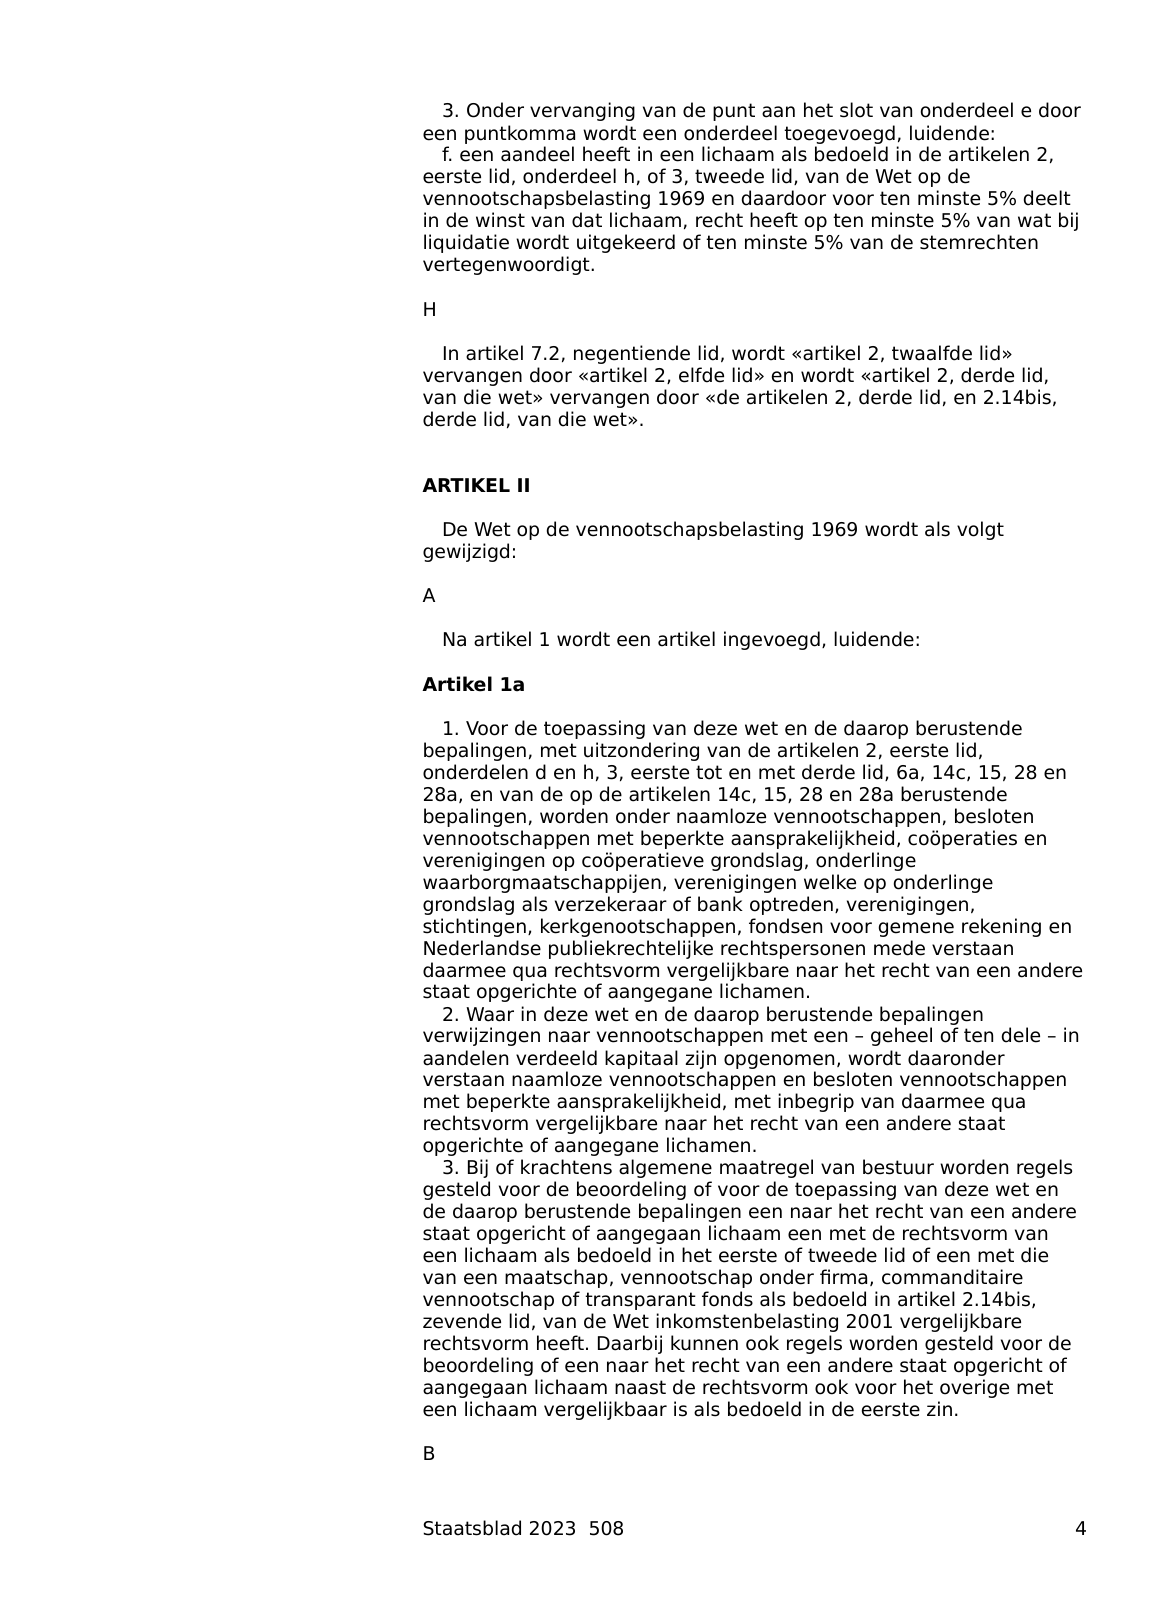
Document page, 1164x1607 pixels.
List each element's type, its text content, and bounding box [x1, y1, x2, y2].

subtitle Artikel 1a [422, 673, 1087, 696]
text 3. Bij of krachtens algemene maatregel van bestuur worden regels gesteld voor de beoordeling of voor de toepassing van deze wet en de daarop berustende bepalingen een naar het recht van een andere staat opgericht of aangegaan lichaam een met de rechtsvorm van een lichaam als bedoeld in het eerste of tweede lid of een met die van een maatschap, vennootschap onder firma, commanditaire vennootschap of transparant fonds als bedoeld in artikel 2.14bis, zevende lid, van de Wet inkomstenbelasting 2001 vergelijkbare rechtsvorm heeft. Daarbij kunnen ook regels worden gesteld voor de beoordeling of een naar het recht van een andere staat opgericht of aangegaan lichaam naast de rechtsvorm ook voor het overige met een lichaam vergelijkbaar is als bedoeld in de eerste zin. [422, 1157, 1087, 1421]
text 3. Onder vervanging van de punt aan het slot van onderdeel e door een puntkomma wordt een onderdeel toegevoegd, luidende: [422, 100, 1087, 144]
text 1. Voor de toepassing van deze wet en de daarop berustende bepalingen, met uitzondering van de artikelen 2, eerste lid, onderdelen d en h, 3, eerste tot en met derde lid, 6a, 14c, 15, 28 en 28a, en van de op de artikelen 14c, 15, 28 en 28a berustende bepalingen, worden onder naamloze vennootschappen, besloten vennootschappen met beperkte aansprakelijkheid, coöperaties en verenigingen op coöperatieve grondslag, onderlinge waarborgmaatschappijen, verenigingen welke op onderlinge grondslag als verzekeraar of bank optreden, verenigingen, stichtingen, kerkgenootschappen, fondsen voor gemene rekening en Nederlandse publiekrechtelijke rechtspersonen mede verstaan daarmee qua rechtsvorm vergelijkbare naar het recht van een andere staat opgerichte of aangegane lichamen. [422, 718, 1087, 1003]
subtitle ARTIKEL II [422, 475, 1087, 497]
text 2. Waar in deze wet en de daarop berustende bepalingen verwijzingen naar vennootschappen met een – geheel of ten dele – in aandelen verdeeld kapitaal zijn opgenomen, wordt daaronder verstaan naamloze vennootschappen en besloten vennootschappen met beperkte aansprakelijkheid, met inbegrip van daarmee qua rechtsvorm vergelijkbare naar het recht van een andere staat opgerichte of aangegane lichamen. [422, 1003, 1087, 1157]
text De Wet op de vennootschapsbelasting 1969 wordt als volgt gewijzigd: [422, 519, 1087, 563]
text H [422, 298, 1087, 320]
text B [422, 1443, 1087, 1465]
text f. een aandeel heeft in een lichaam als bedoeld in de artikelen 2, eerste lid, onderdeel h, of 3, tweede lid, van de Wet op de vennootschapsbelasting 1969 en daardoor voor ten minste 5% deelt in de winst van dat lichaam, recht heeft op ten minste 5% van wat bij liquidatie wordt uitgekeerd of ten minste 5% van de stemrechten vertegenwoordigt. [422, 144, 1087, 276]
text Na artikel 1 wordt een artikel ingevoegd, luidende: [422, 629, 1087, 651]
text A [422, 585, 1087, 607]
text In artikel 7.2, negentiende lid, wordt «artikel 2, twaalfde lid» vervangen door «artikel 2, elfde lid» en wordt «artikel 2, derde lid, van die wet» vervangen door «de artikelen 2, derde lid, en 2.14bis, derde lid, van die wet». [422, 343, 1087, 431]
